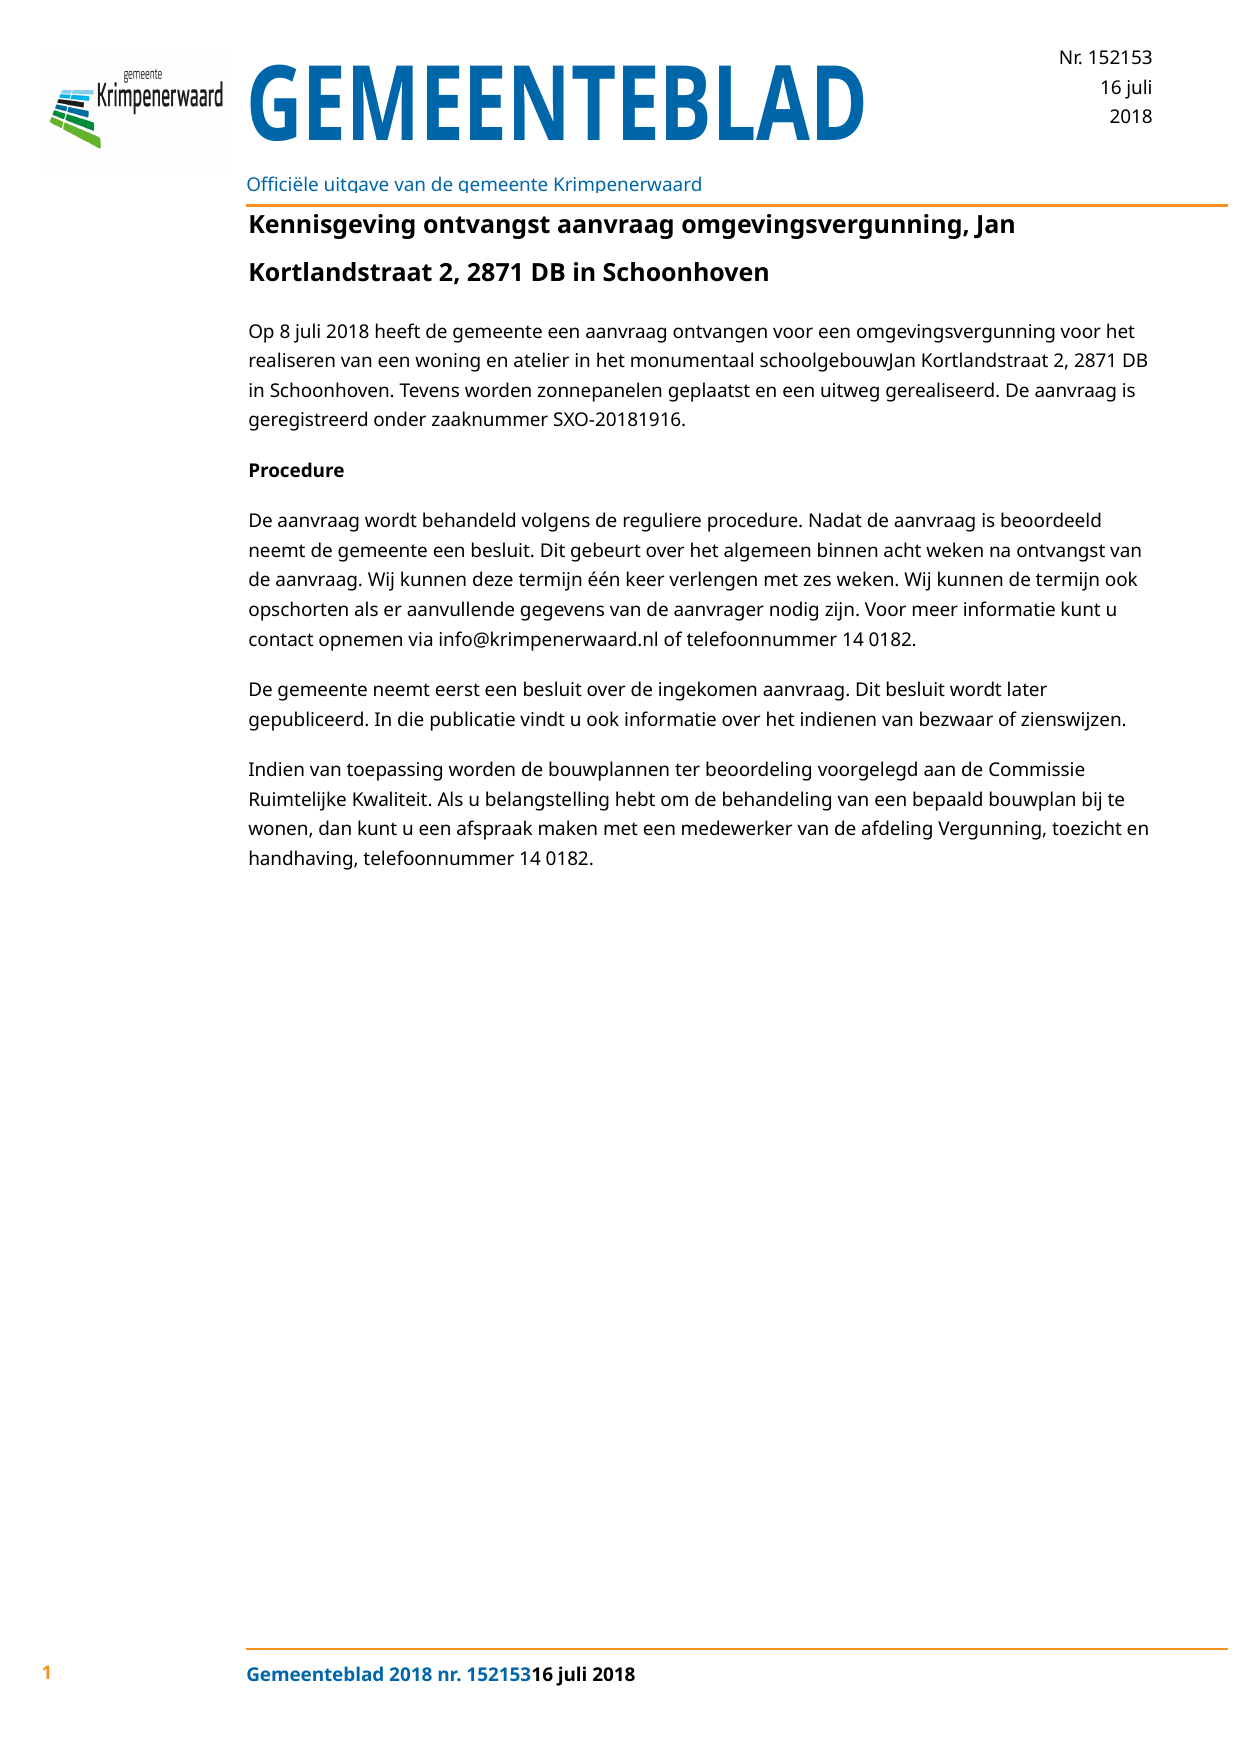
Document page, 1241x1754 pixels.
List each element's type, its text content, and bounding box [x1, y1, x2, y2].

text Procedure [248, 457, 1152, 483]
text Indien van toepassing worden de bouwplannen ter beoordeling voorgelegd aan de Commissie Ruimtelijke Kwaliteit. Als u belangstelling hebt om de behandeling van een bepaald bouwplan bij te wonen, dan kunt u een afspraak maken met een medewerker van de afdeling Vergunning, toezicht en handhaving, telefoonnummer 14 0182. [248, 756, 1152, 871]
text Kennisgeving ontvangst aanvraag omgevingsvergunning, Jan Kortlandstraat 2, 2871 DB in Schoonhoven [248, 207, 1152, 288]
text De aanvraag wordt behandeld volgens de reguliere procedure. Nadat de aanvraag is beoordeeld neemt de gemeente een besluit. Dit gebeurt over het algemeen binnen acht weken na ontvangst van de aanvraag. Wij kunnen deze termijn één keer verlengen met zes weken. Wij kunnen de termijn ook opschorten als er aanvullende gegevens van de aanvrager nodig zijn. Voor meer informatie kunt u contact opnemen via info@krimpenerwaard.nl of telefoonnummer 14 0182. [248, 507, 1152, 652]
text De gemeente neemt eerst een besluit over de ingekomen aanvraag. Dit besluit wordt later gepubliceerd. In die publicatie vindt u ook informatie over het indienen van bezwaar of zienswijzen. [248, 676, 1152, 732]
text Op 8 juli 2018 heeft de gemeente een aanvraag ontvangen voor een omgevingsvergunning voor het realiseren van een woning en atelier in het monumentaal schoolgebouwJan Kortlandstraat 2, 2871 DB in Schoonhoven. Tevens worden zonnepanelen geplaatst en een uitweg gerealiseerd. De aanvraag is geregistreerd onder zaaknummer SXO-20181916. [248, 318, 1152, 432]
picture [41, 47, 231, 172]
